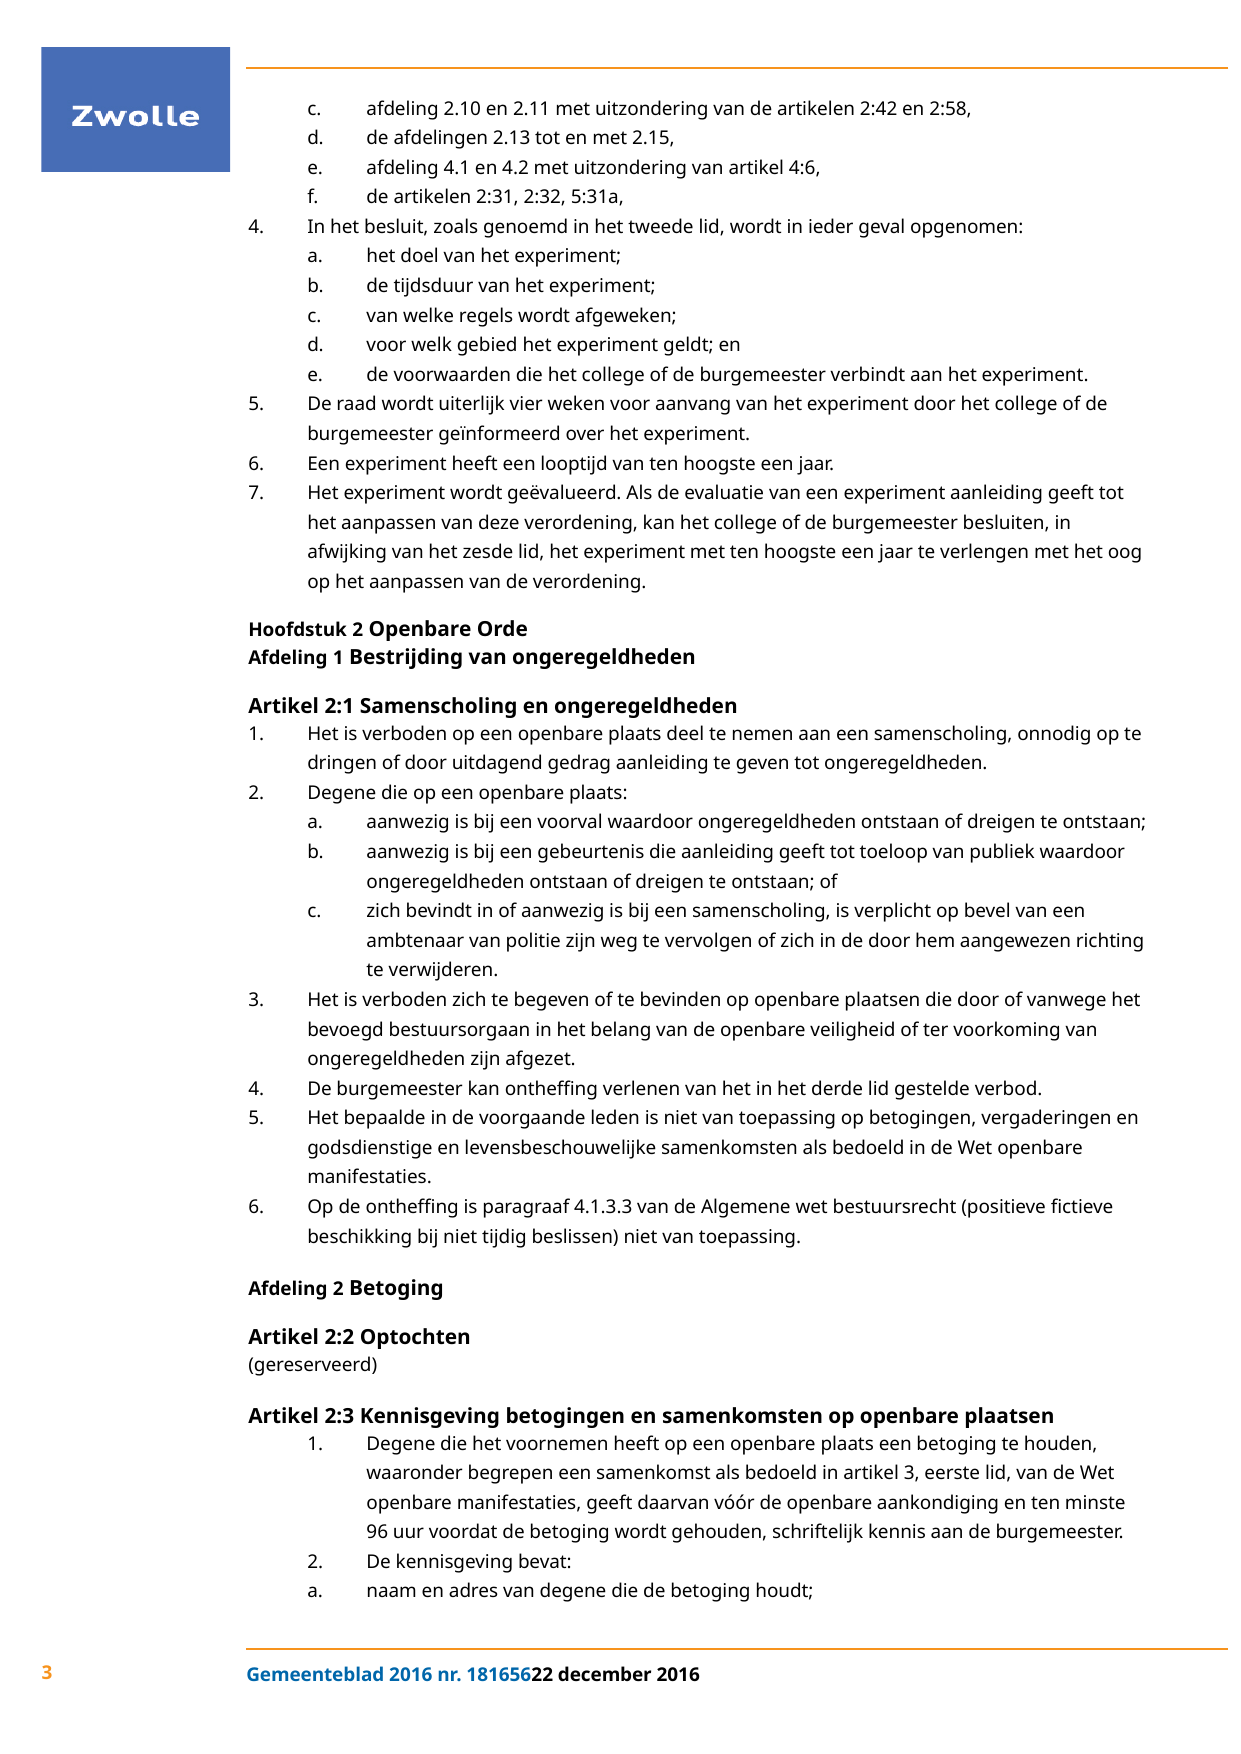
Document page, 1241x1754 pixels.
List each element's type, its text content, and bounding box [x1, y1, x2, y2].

list naam en adres van degene die de betoging houdt; [307, 1578, 1152, 1603]
text Artikel 2:3 Kennisgeving betogingen en samenkomsten op openbare plaatsen [248, 1401, 1152, 1430]
list Op de ontheffing is paragraaf 4.1.3.3 van de Algemene wet bestuursrecht (positieve fictieve beschikking bij niet tijdig beslissen) niet van toepassing. [248, 1193, 1152, 1248]
list Het experiment wordt geëvalueerd. Als de evaluatie van een experiment aanleiding geeft tot het aanpassen van deze verordening, kan het college of de burgemeester besluiten, in afwijking van het zesde lid, het experiment met ten hoogste een jaar te verlengen met het oog op het aanpassen van de verordening. [248, 479, 1152, 594]
list afdeling 4.1 en 4.2 met uitzondering van artikel 4:6, [307, 154, 1152, 180]
text Afdeling 2 Betoging [248, 1273, 1152, 1302]
list de artikelen 2:31, 2:32, 5:31a, [307, 183, 1152, 209]
list de tijdsduur van het experiment; [307, 272, 1152, 298]
list Degene die het voornemen heeft op een openbare plaats een betoging te houden, waaronder begrepen een samenkomst als bedoeld in artikel 3, eerste lid, van de Wet openbare manifestaties, geeft daarvan vóór de openbare aankondiging en ten minste 96 uur voordat de betoging wordt gehouden, schriftelijk kennis aan de burgemeester. [307, 1430, 1152, 1544]
text Afdeling 1 Bestrijding van ongeregeldheden [248, 642, 1152, 671]
text Artikel 2:1 Samenscholing en ongeregeldheden [248, 691, 1152, 720]
list voor welk gebied het experiment geldt; en [307, 331, 1152, 357]
list In het besluit, zoals genoemd in het tweede lid, wordt in ieder geval opgenomen: [248, 213, 1152, 239]
list Degene die op een openbare plaats: [248, 779, 1152, 805]
text (gereserveerd) [248, 1351, 1152, 1377]
list aanwezig is bij een gebeurtenis die aanleiding geeft tot toeloop van publiek waardoor ongeregeldheden ontstaan of dreigen te ontstaan; of [307, 838, 1152, 893]
list zich bevindt in of aanwezig is bij een samenscholing, is verplicht op bevel van een ambtenaar van politie zijn weg te vervolgen of zich in de door hem aangewezen richting te verwijderen. [307, 897, 1152, 982]
list de voorwaarden die het college of de burgemeester verbindt aan het experiment. [307, 361, 1152, 387]
list Het is verboden op een openbare plaats deel te nemen aan een samenscholing, onnodig op te dringen of door uitdagend gedrag aanleiding te geven tot ongeregeldheden. [248, 720, 1152, 775]
list Het is verboden zich te begeven of te bevinden op openbare plaatsen die door of vanwege het bevoegd bestuursorgaan in het belang van de openbare veiligheid of ter voorkoming van ongeregeldheden zijn afgezet. [248, 986, 1152, 1071]
list De burgemeester kan ontheffing verlenen van het in het derde lid gestelde verbod. [248, 1075, 1152, 1101]
text Artikel 2:2 Optochten [248, 1322, 1152, 1351]
list de afdelingen 2.13 tot en met 2.15, [307, 124, 1152, 150]
list Een experiment heeft een looptijd van ten hoogste een jaar. [248, 450, 1152, 476]
list het doel van het experiment; [307, 243, 1152, 268]
list afdeling 2.10 en 2.11 met uitzondering van de artikelen 2:42 en 2:58, [307, 95, 1152, 121]
picture [41, 47, 231, 172]
list van welke regels wordt afgeweken; [307, 302, 1152, 328]
list Het bepaalde in de voorgaande leden is niet van toepassing op betogingen, vergaderingen en godsdienstige en levensbeschouwelijke samenkomsten als bedoeld in de Wet openbare manifestaties. [248, 1104, 1152, 1189]
list De raad wordt uiterlijk vier weken voor aanvang van het experiment door het college of de burgemeester geïnformeerd over het experiment. [248, 391, 1152, 446]
text Hoofdstuk 2 Openbare Orde [248, 614, 1152, 642]
list De kennisgeving bevat: [307, 1548, 1152, 1574]
list aanwezig is bij een voorval waardoor ongeregeldheden ontstaan of dreigen te ontstaan; [307, 809, 1152, 834]
